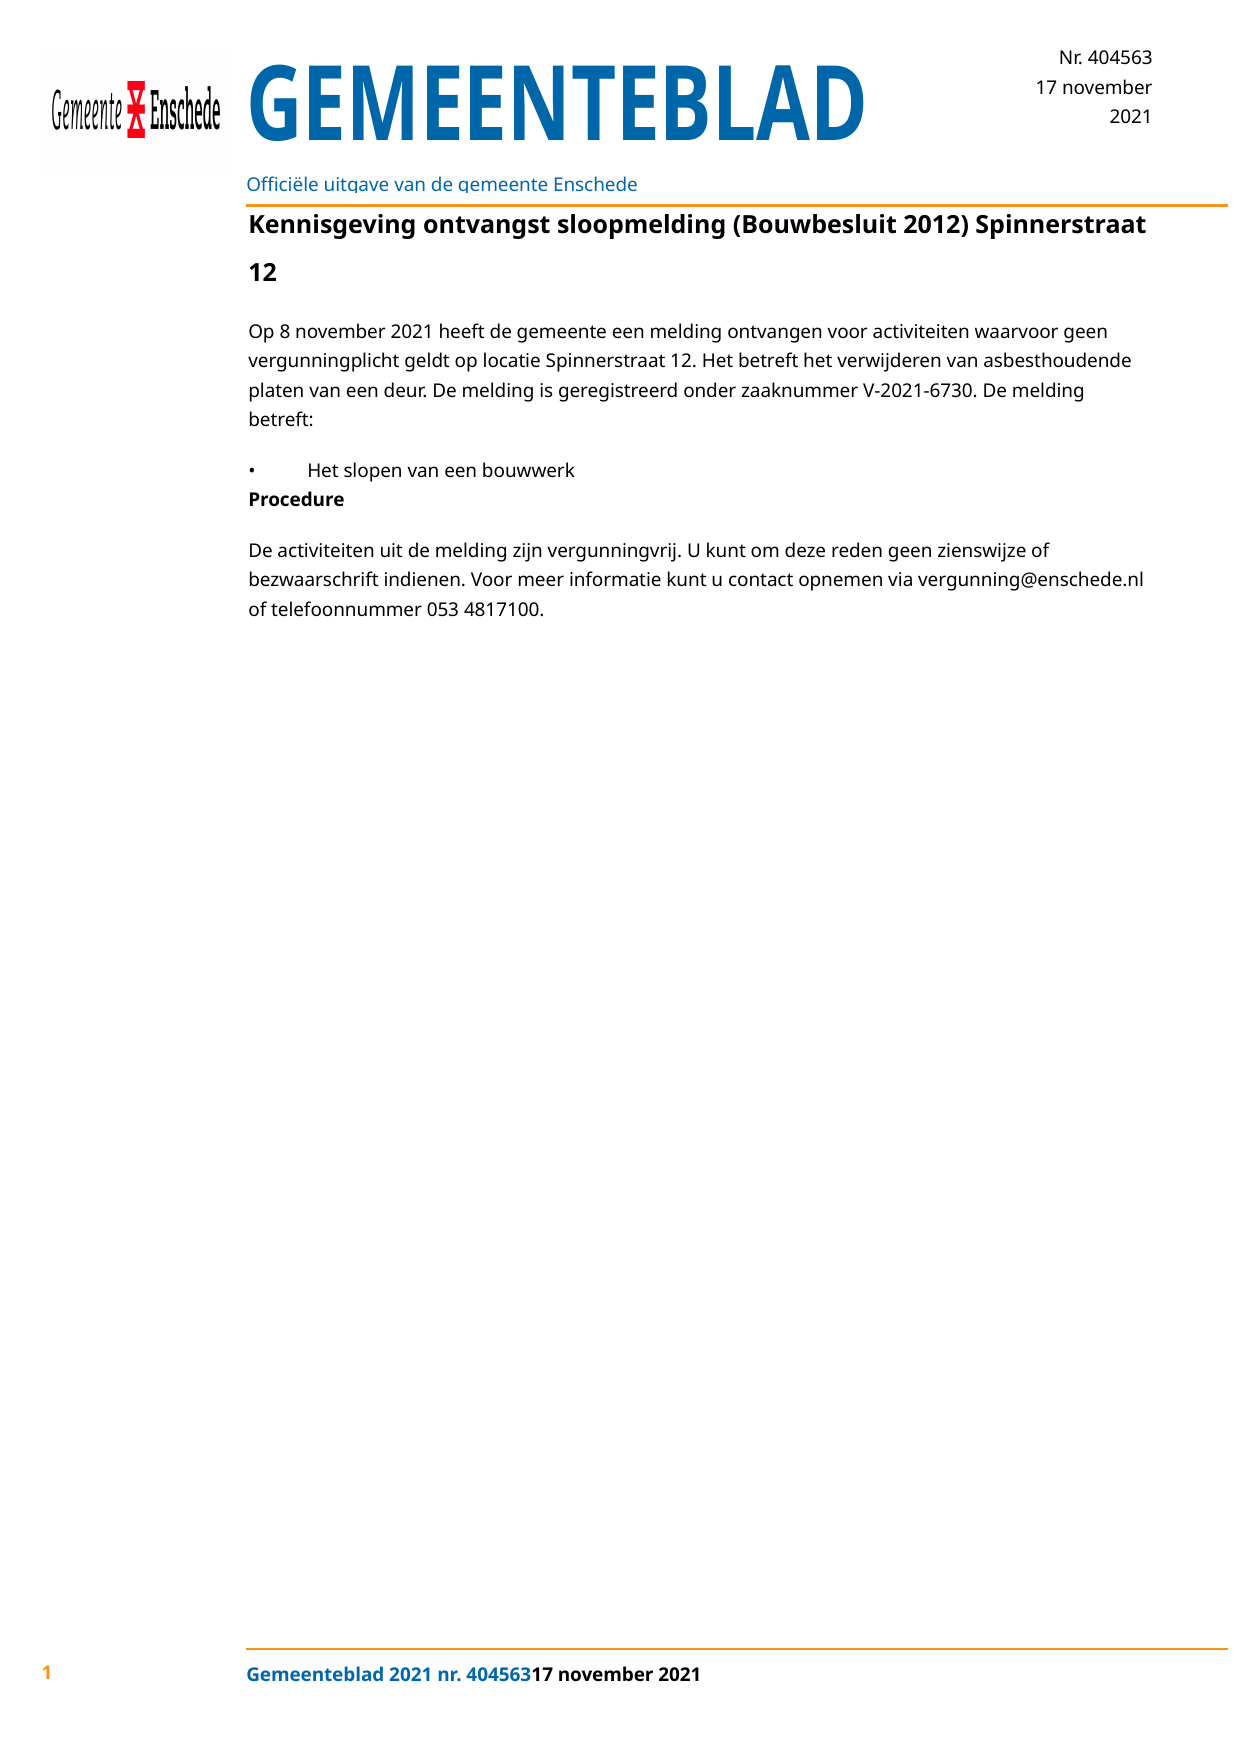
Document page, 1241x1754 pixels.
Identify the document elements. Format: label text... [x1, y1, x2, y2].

picture [41, 47, 231, 172]
text De activiteiten uit de melding zijn vergunningvrij. U kunt om deze reden geen zienswijze of bezwaarschrift indienen. Voor meer informatie kunt u contact opnemen via vergunning@enschede.nl of telefoonnummer 053 4817100. [248, 537, 1152, 622]
text Procedure [248, 487, 1152, 512]
text Kennisgeving ontvangst sloopmelding (Bouwbesluit 2012) Spinnerstraat 12 [248, 207, 1152, 288]
text Op 8 november 2021 heeft de gemeente een melding ontvangen voor activiteiten waarvoor geen vergunningplicht geldt op locatie Spinnerstraat 12. Het betreft het verwijderen van asbesthoudende platen van een deur. De melding is geregistreerd onder zaaknummer V-2021-6730. De melding betreft: [248, 318, 1152, 432]
list Het slopen van een bouwwerk [248, 457, 1152, 483]
